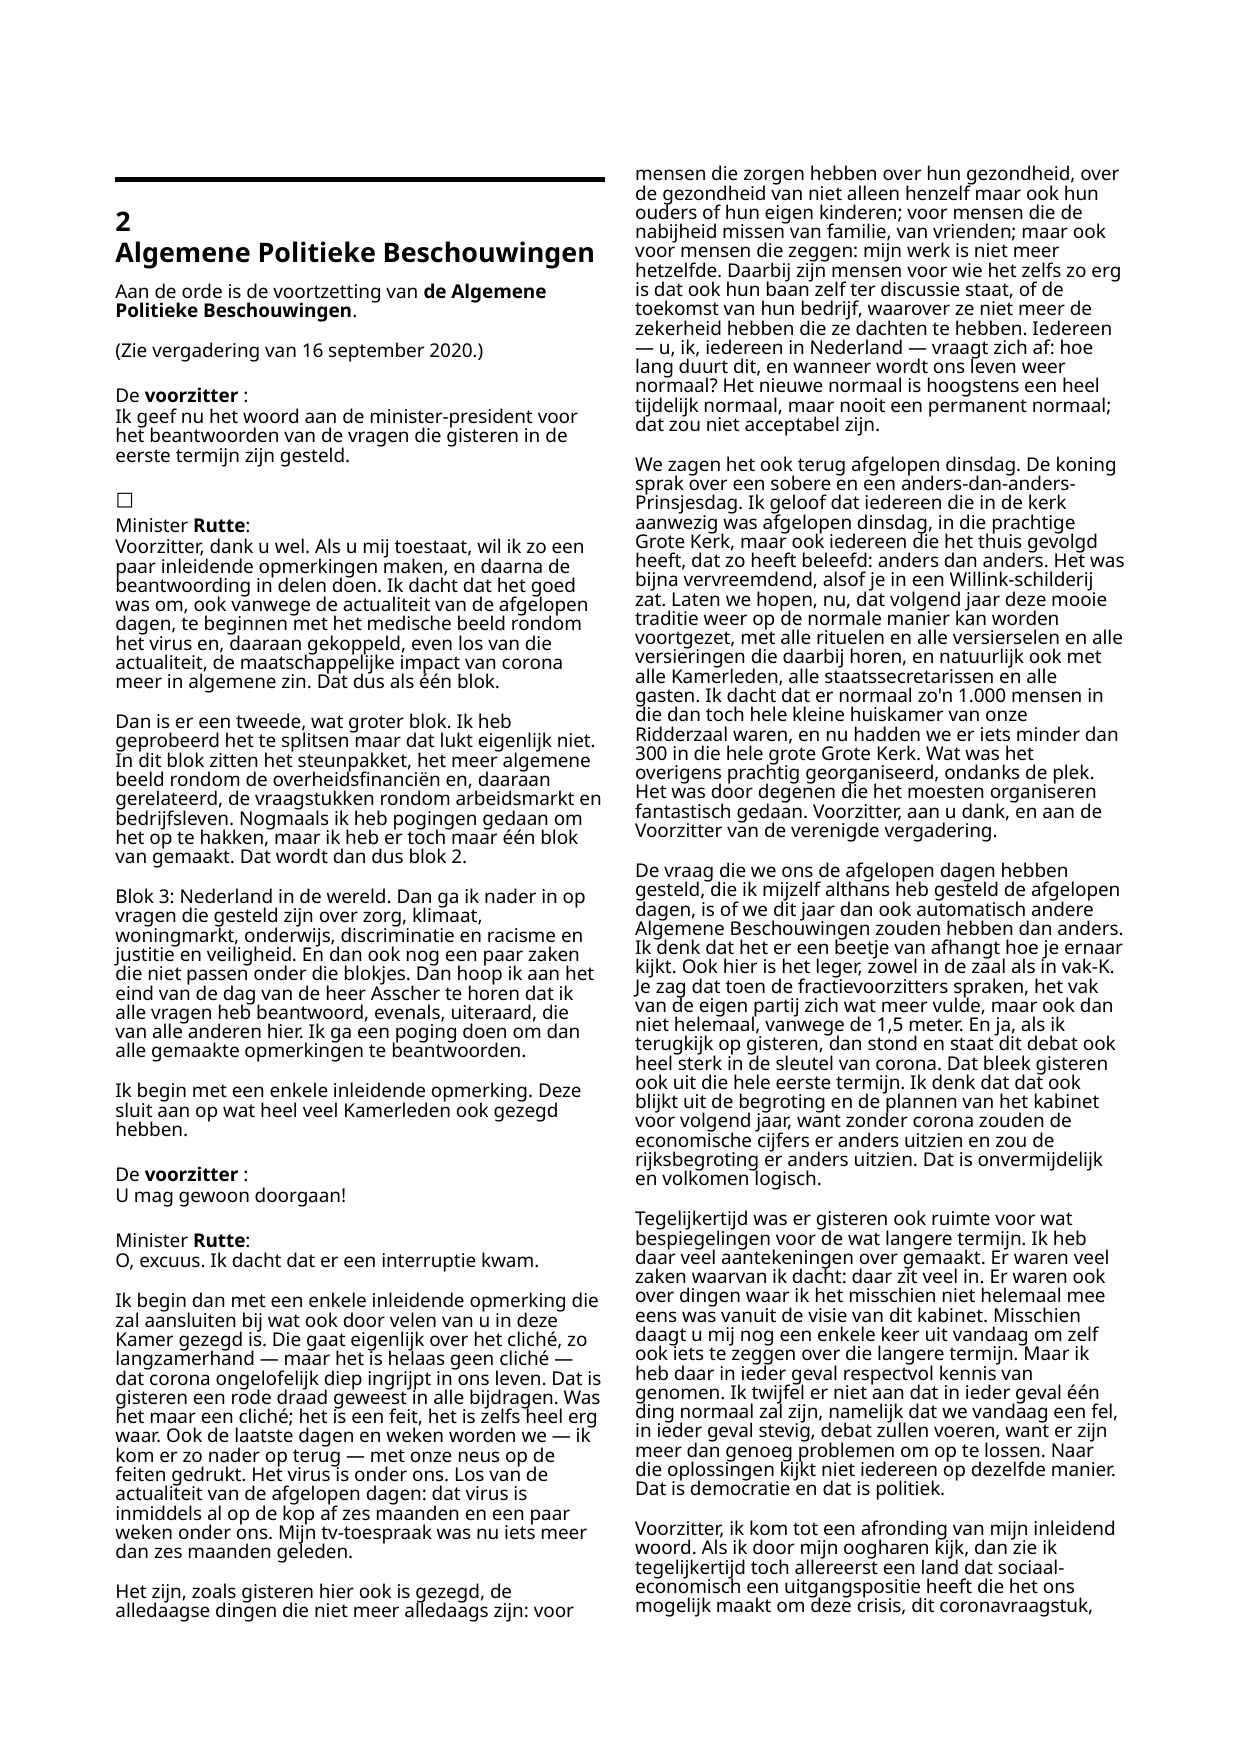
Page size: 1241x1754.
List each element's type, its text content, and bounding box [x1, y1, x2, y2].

text Voorzitter, ik kom tot een afronding van mijn inleidend woord. Als ik door mijn oogharen kijk, dan zie ik tegelijkertijd toch allereerst een land dat sociaal-economisch een uitgangspositie heeft die het ons mogelijk maakt om deze crisis, dit coronavraagstuk, [635, 1520, 1125, 1616]
text Het zijn, zoals gisteren hier ook is gezegd, de alledaagse dingen die niet meer alledaags zijn: voor [115, 1583, 605, 1622]
text De voorzitter : [115, 1161, 605, 1187]
text Ik begin met een enkele inleidende opmerking. Deze sluit aan op wat heel veel Kamerleden ook gezegd hebben. [115, 1082, 605, 1140]
text Ik begin dan met een enkele inleidende opmerking die zal aansluiten bij wat ook door velen van u in deze Kamer gezegd is. Die gaat eigenlijk over het cliché, zo langzamerhand — maar het is helaas geen cliché — dat corona ongelofelijk diep ingrijpt in ons leven. Dat is gisteren een rode draad geweest in alle bijdragen. Was het maar een cliché; het is een feit, het is zelfs heel erg waar. Ook de laatste dagen en weken worden we — ik kom er zo nader op terug — met onze neus op de feiten gedrukt. Het virus is onder ons. Los van de actualiteit van de afgelopen dagen: dat virus is inmiddels al op de kop af zes maanden en een paar weken onder ons. Mijn tv-toespraak was nu iets meer dan zes maanden geleden. [115, 1292, 605, 1562]
text (Zie vergadering van 16 september 2020.) [115, 342, 605, 362]
text Ik geef nu het woord aan de minister-president voor het beantwoorden van de vragen die gisteren in de eerste termijn zijn gesteld. [115, 408, 605, 466]
text 2 [115, 203, 605, 239]
text De vraag die we ons de afgelopen dagen hebben gesteld, die ik mijzelf althans heb gesteld de afgelopen dagen, is of we dit jaar dan ook automatisch andere Algemene Beschouwingen zouden hebben dan anders. Ik denk dat het er een beetje van afhangt hoe je ernaar kijkt. Ook hier is het leger, zowel in de zaal als in vak-K. Je zag dat toen de fractievoorzitters spraken, het vak van de eigen partij zich wat meer vulde, maar ook dan niet helemaal, vanwege de 1,5 meter. En ja, als ik terugkijk op gisteren, dan stond en staat dit debat ook heel sterk in de sleutel van corona. Dat bleek gisteren ook uit die hele eerste termijn. Ik denk dat dat ook blijkt uit de begroting en de plannen van het kabinet voor volgend jaar, want zonder corona zouden de economische cijfers er anders uitzien en zou de rijksbegroting er anders uitzien. Dat is onvermijdelijk en volkomen logisch. [635, 862, 1125, 1189]
text O, excuus. Ik dacht dat er een interruptie kwam. [115, 1252, 605, 1272]
text We zagen het ook terug afgelopen dinsdag. De koning sprak over een sobere en een anders-dan-anders-Prinsjesdag. Ik geloof dat iedereen die in de kerk aanwezig was afgelopen dinsdag, in die prachtige Grote Kerk, maar ook iedereen die het thuis gevolgd heeft, dat zo heeft beleefd: anders dan anders. Het was bijna vervreemdend, alsof je in een Willink-schilderij zat. Laten we hopen, nu, dat volgend jaar deze mooie traditie weer op de normale manier kan worden voortgezet, met alle rituelen en alle versierselen en alle versieringen die daarbij horen, en natuurlijk ook met alle Kamerleden, alle staatssecretarissen en alle gasten. Ik dacht dat er normaal zo'n 1.000 mensen in die dan toch hele kleine huiskamer van onze Ridderzaal waren, en nu hadden we er iets minder dan 300 in die hele grote Grote Kerk. Wat was het overigens prachtig georganiseerd, ondanks de plek. Het was door degenen die het moesten organiseren fantastisch gedaan. Voorzitter, aan u dank, en aan de Voorzitter van de verenigde vergadering. [635, 456, 1125, 841]
text U mag gewoon doorgaan! [115, 1187, 605, 1206]
text Algemene Politieke Beschouwingen [115, 239, 605, 283]
text Tegelijkertijd was er gisteren ook ruimte voor wat bespiegelingen voor de wat langere termijn. Ik heb daar veel aantekeningen over gemaakt. Er waren veel zaken waarvan ik dacht: daar zit veel in. Er waren ook over dingen waar ik het misschien niet helemaal mee eens was vanuit de visie van dit kabinet. Misschien daagt u mij nog een enkele keer uit vandaag om zelf ook iets te zeggen over die langere termijn. Maar ik heb daar in ieder geval respectvol kennis van genomen. Ik twijfel er niet aan dat in ieder geval één ding normaal zal zijn, namelijk dat we vandaag een fel, in ieder geval stevig, debat zullen voeren, want er zijn meer dan genoeg problemen om op te lossen. Naar die oplossingen kijkt niet iedereen op dezelfde manier. Dat is democratie en dat is politiek. [635, 1210, 1125, 1499]
text Aan de orde is de voortzetting van de Algemene Politieke Beschouwingen. [115, 283, 605, 322]
text ⬜ [115, 487, 605, 513]
text mensen die zorgen hebben over hun gezondheid, over de gezondheid van niet alleen henzelf maar ook hun ouders of hun eigen kinderen; voor mensen die de nabijheid missen van familie, van vrienden; maar ook voor mensen die zeggen: mijn werk is niet meer hetzelfde. Daarbij zijn mensen voor wie het zelfs zo erg is dat ook hun baan zelf ter discussie staat, of de toekomst van hun bedrijf, waarover ze niet meer de zekerheid hebben die ze dachten te hebben. Iedereen — u, ik, iedereen in Nederland — vraagt zich af: hoe lang duurt dit, en wanneer wordt ons leven weer normaal? Het nieuwe normaal is hoogstens een heel tijdelijk normaal, maar nooit een permanent normaal; dat zou niet acceptabel zijn. [635, 165, 1125, 435]
text Voorzitter, dank u wel. Als u mij toestaat, wil ik zo een paar inleidende opmerkingen maken, en daarna de beantwoording in delen doen. Ik dacht dat het goed was om, ook vanwege de actualiteit van de afgelopen dagen, te beginnen met het medische beeld rondom het virus en, daaraan gekoppeld, even los van die actualiteit, de maatschappelijke impact van corona meer in algemene zin. Dat dus als één blok. [115, 538, 605, 692]
text Blok 3: Nederland in de wereld. Dan ga ik nader in op vragen die gesteld zijn over zorg, klimaat, woningmarkt, onderwijs, discriminatie en racisme en justitie en veiligheid. En dan ook nog een paar zaken die niet passen onder die blokjes. Dan hoop ik aan het eind van de dag van de heer Asscher te horen dat ik alle vragen heb beantwoord, evenals, uiteraard, die van alle anderen hier. Ik ga een poging doen om dan alle gemaakte opmerkingen te beantwoorden. [115, 888, 605, 1062]
text Minister Rutte: [115, 1227, 605, 1252]
text Minister Rutte: [115, 513, 605, 538]
text De voorzitter : [115, 382, 605, 408]
text Dan is er een tweede, wat groter blok. Ik heb geprobeerd het te splitsen maar dat lukt eigenlijk niet. In dit blok zitten het steunpakket, het meer algemene beeld rondom de overheidsfinanciën en, daaraan gerelateerd, de vraagstukken rondom arbeidsmarkt en bedrijfsleven. Nogmaals ik heb pogingen gedaan om het op te hakken, maar ik heb er toch maar één blok van gemaakt. Dat wordt dan dus blok 2. [115, 713, 605, 867]
